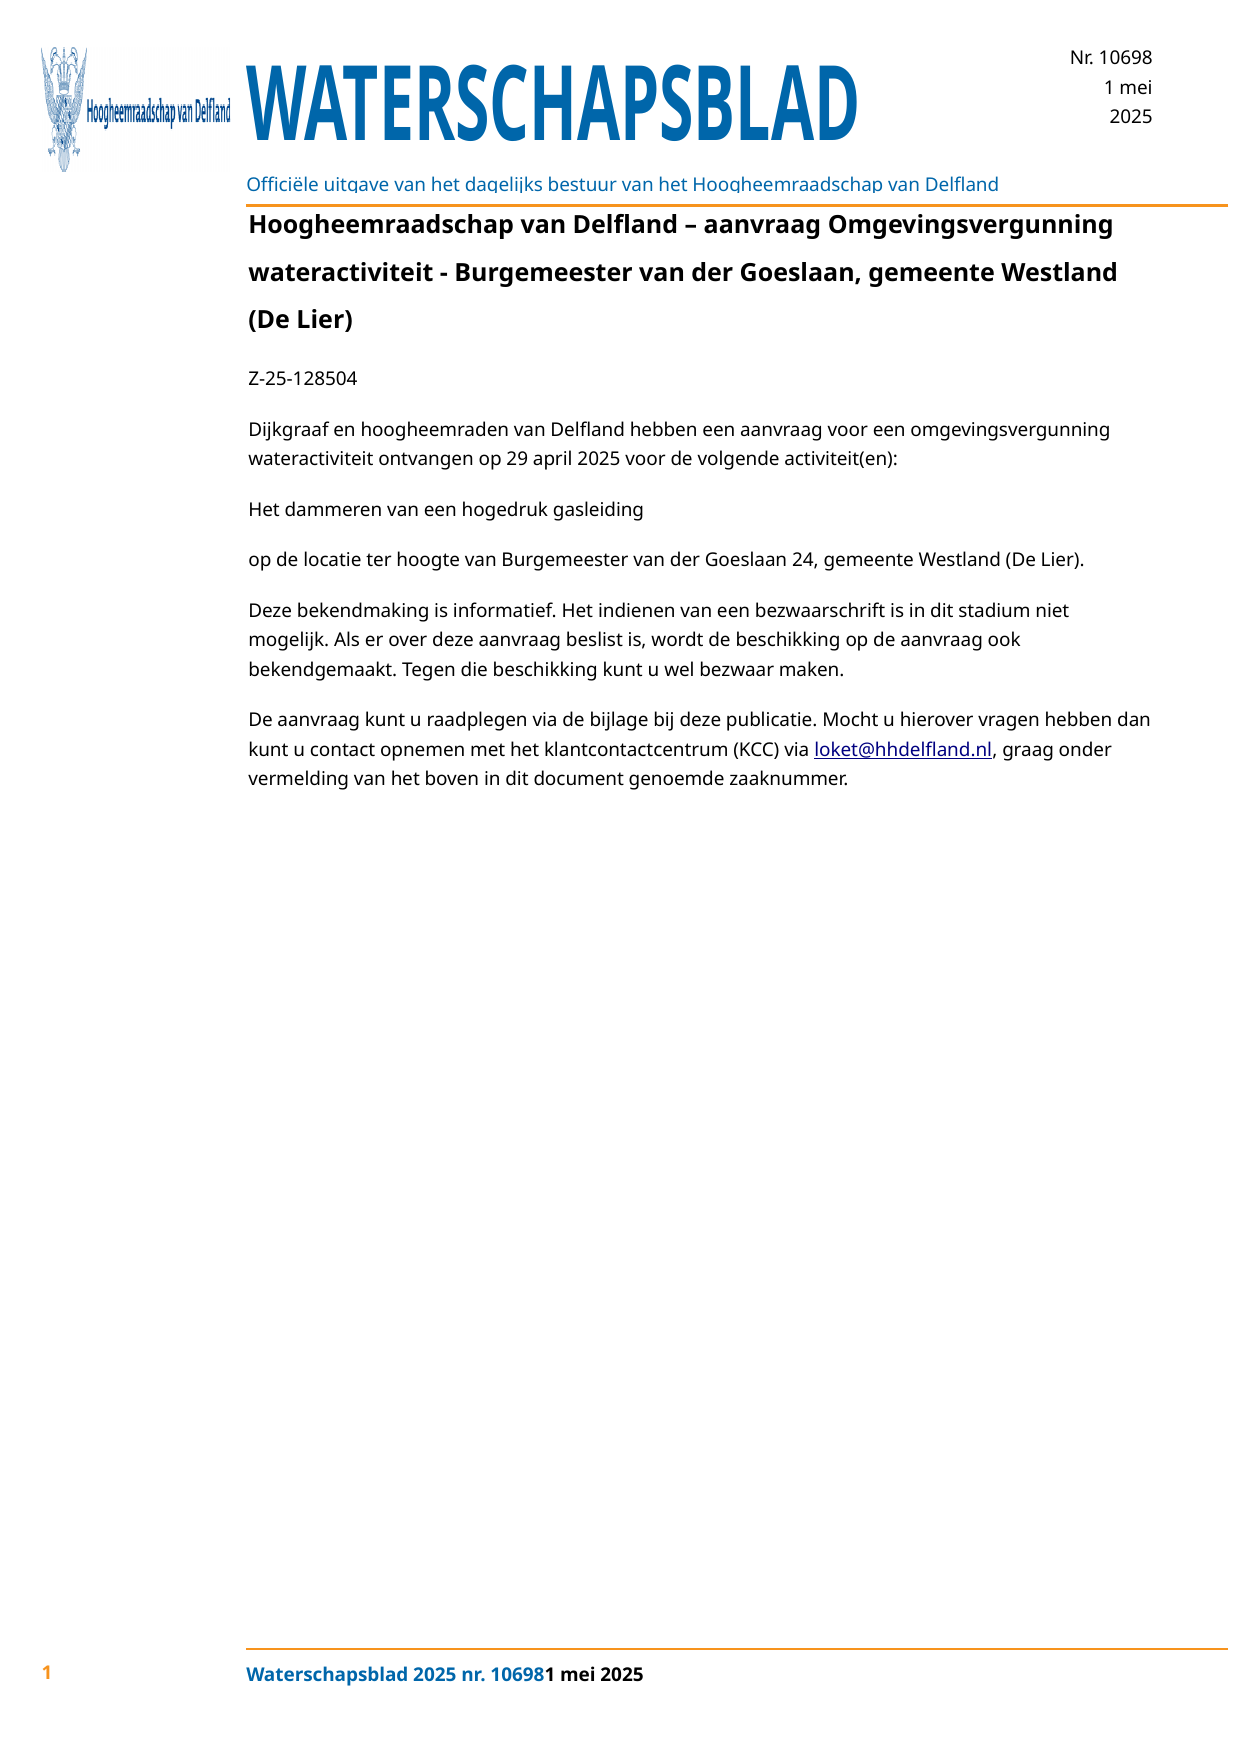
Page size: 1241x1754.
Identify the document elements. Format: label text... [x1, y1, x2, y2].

text Het dammeren van een hogedruk gasleiding [248, 496, 1152, 522]
text De aanvraag kunt u raadplegen via de bijlage bij deze publicatie. Mocht u hierover vragen hebben dan kunt u contact opnemen met het klantcontactcentrum (KCC) via loket@hhdelfland.nl, graag onder vermelding van het boven in dit document genoemde zaaknummer. [248, 706, 1152, 791]
text Dijkgraaf en hoogheemraden van Delfland hebben een aanvraag voor een omgevingsvergunning wateractiviteit ontvangen op 29 april 2025 voor de volgende activiteit(en): [248, 416, 1152, 471]
text Deze bekendmaking is informatief. Het indienen van een bezwaarschrift is in dit stadium niet mogelijk. Als er over deze aanvraag beslist is, wordt de beschikking op de aanvraag ook bekendgemaakt. Tegen die beschikking kunt u wel bezwaar maken. [248, 597, 1152, 682]
text op de locatie ter hoogte van Burgemeester van der Goeslaan 24, gemeente Westland (De Lier). [248, 546, 1152, 572]
text Hoogheemraadschap van Delfland – aanvraag Omgevingsvergunning wateractiviteit - Burgemeester van der Goeslaan, gemeente Westland (De Lier) [248, 207, 1152, 336]
picture [41, 47, 231, 172]
text Z-25-128504 [248, 366, 1152, 391]
